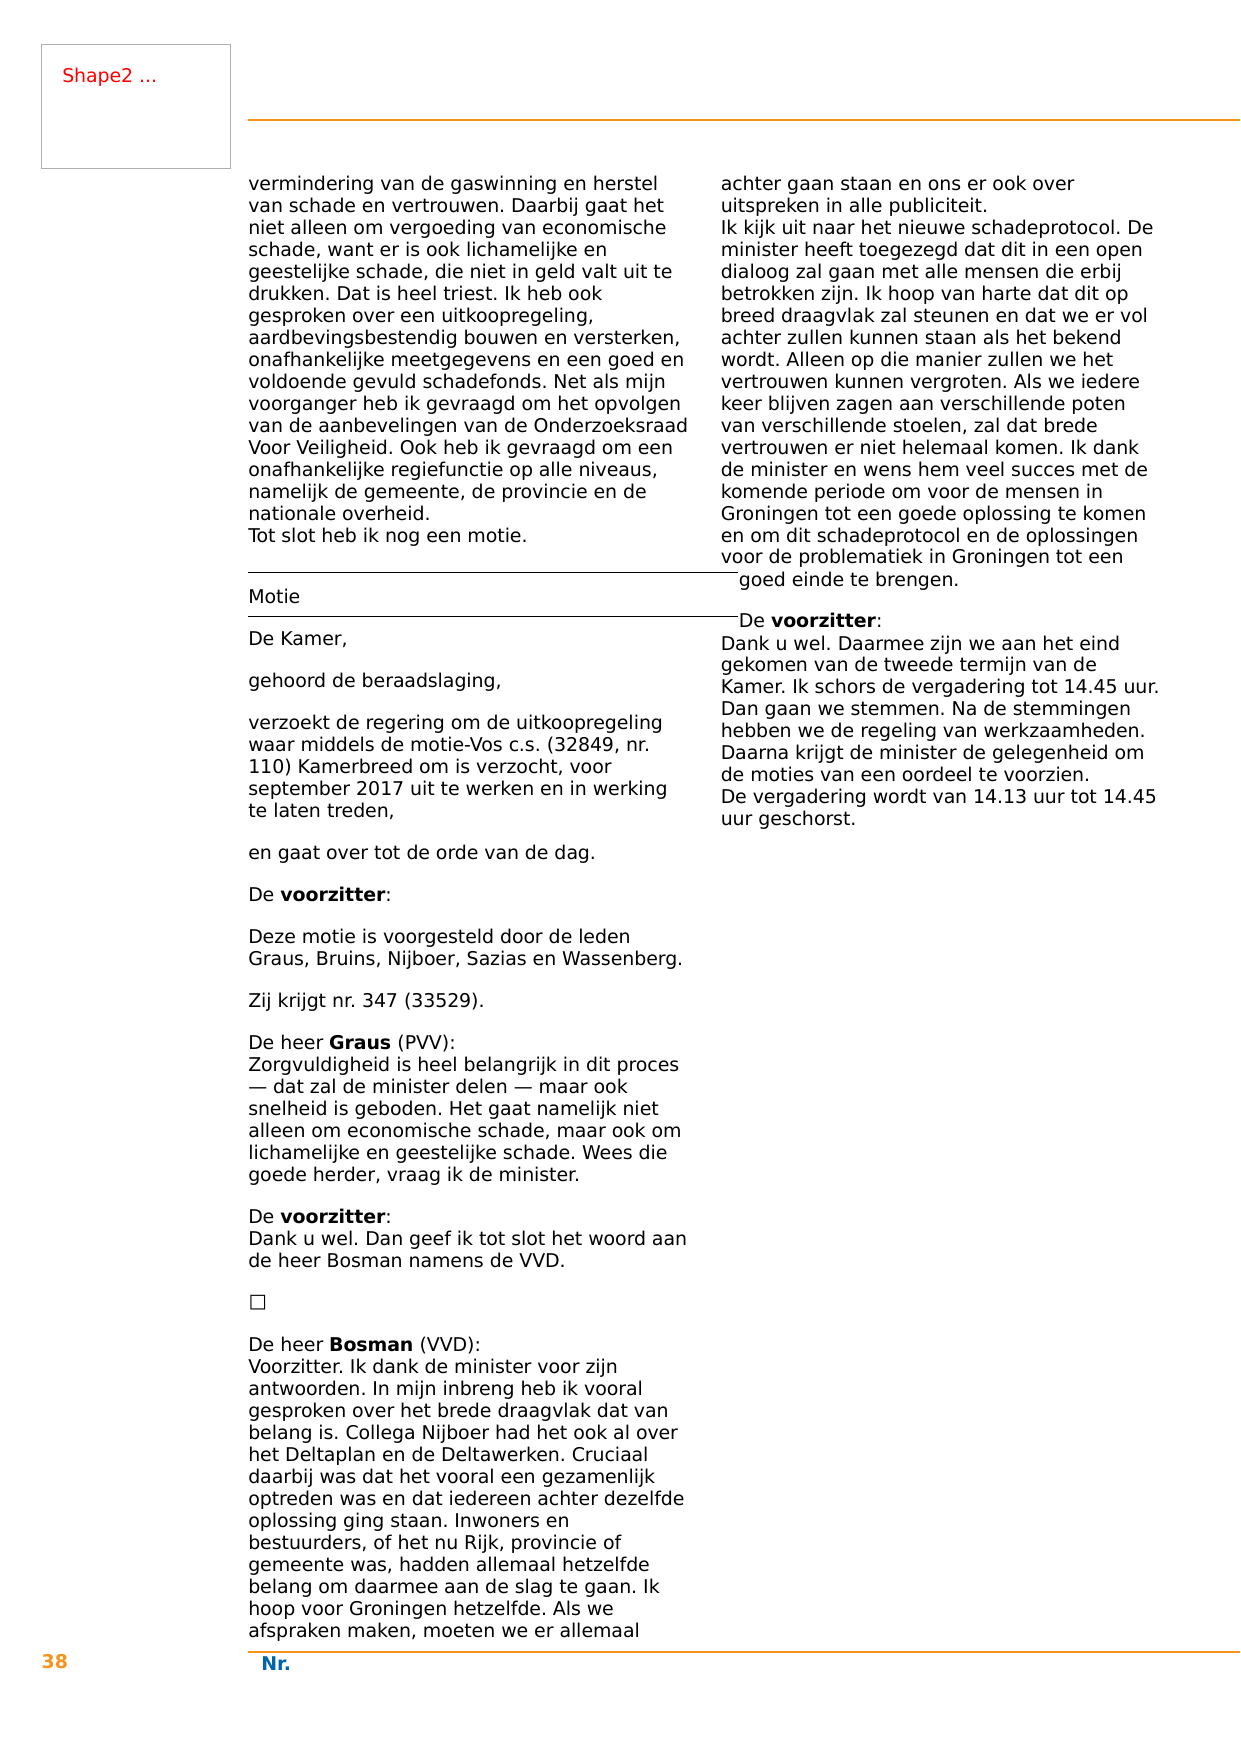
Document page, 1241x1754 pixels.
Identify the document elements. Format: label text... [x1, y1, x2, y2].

text De heer Graus (PVV): [248, 1032, 691, 1054]
text vermindering van de gaswinning en herstel van schade en vertrouwen. Daarbij gaat het niet alleen om vergoeding van economische schade, want er is ook lichamelijke en geestelijke schade, die niet in geld valt uit te drukken. Dat is heel triest. Ik heb ook gesproken over een uitkoopregeling, aardbevingsbestendig bouwen en versterken, onafhankelijke meetgegevens en een goed en voldoende gevuld schadefonds. Net als mijn voorganger heb ik gevraagd om het opvolgen van de aanbevelingen van de Onderzoeksraad Voor Veiligheid. Ook heb ik gevraagd om een onafhankelijke regiefunctie op alle niveaus, namelijk de gemeente, de provincie en de nationale overheid. [248, 173, 691, 524]
text Ik kijk uit naar het nieuwe schadeprotocol. De minister heeft toegezegd dat dit in een open dialoog zal gaan met alle mensen die erbij betrokken zijn. Ik hoop van harte dat dit op breed draagvlak zal steunen en dat we er vol achter zullen kunnen staan als het bekend wordt. Alleen op die manier zullen we het vertrouwen kunnen vergroten. Als we iedere keer blijven zagen aan verschillende poten van verschillende stoelen, zal dat brede vertrouwen er niet helemaal komen. Ik dank de minister en wens hem veel succes met de komende periode om voor de mensen in Groningen tot een goede oplossing te komen en om dit schadeprotocol en de oplossingen voor de problematiek in Groningen tot een goed einde te brengen. [721, 217, 1163, 590]
text Tot slot heb ik nog een motie. [248, 524, 691, 546]
text en gaat over tot de orde van de dag. [248, 842, 691, 864]
text ⬜ [248, 1292, 691, 1314]
text De Kamer, [248, 628, 691, 650]
text Motie [248, 586, 691, 608]
text gehoord de beraadslaging, [248, 670, 691, 692]
text De voorzitter: [248, 1206, 691, 1228]
text Zij krijgt nr. 347 (33529). [248, 990, 691, 1012]
text De voorzitter: [721, 610, 1163, 632]
text De voorzitter: [248, 884, 691, 906]
text Voorzitter. Ik dank de minister voor zijn antwoorden. In mijn inbreng heb ik vooral gesproken over het brede draagvlak dat van belang is. Collega Nijboer had het ook al over het Deltaplan en de Deltawerken. Cruciaal daarbij was dat het vooral een gezamenlijk optreden was en dat iedereen achter dezelfde oplossing ging staan. Inwoners en bestuurders, of het nu Rijk, provincie of gemeente was, hadden allemaal hetzelfde belang om daarmee aan de slag te gaan. Ik hoop voor Groningen hetzelfde. Als we afspraken maken, moeten we er allemaal [248, 1356, 691, 1642]
text verzoekt de regering om de uitkoopregeling waar middels de motie-Vos c.s. (32849, nr. 110) Kamerbreed om is verzocht, voor september 2017 uit te werken en in werking te laten treden, [248, 712, 691, 822]
text Dank u wel. Daarmee zijn we aan het eind gekomen van de tweede termijn van de Kamer. Ik schors de vergadering tot 14.45 uur. Dan gaan we stemmen. Na de stemmingen hebben we de regeling van werkzaamheden. Daarna krijgt de minister de gelegenheid om de moties van een oordeel te voorzien. [721, 632, 1163, 786]
text Dank u wel. Dan geef ik tot slot het woord aan de heer Bosman namens de VVD. [248, 1228, 691, 1272]
text Deze motie is voorgesteld door de leden Graus, Bruins, Nijboer, Sazias en Wassenberg. [248, 926, 691, 970]
text De vergadering wordt van 14.13 uur tot 14.45 uur geschorst. [721, 786, 1163, 830]
text achter gaan staan en ons er ook over uitspreken in alle publiciteit. [721, 173, 1163, 217]
text De heer Bosman (VVD): [248, 1334, 691, 1356]
text Zorgvuldigheid is heel belangrijk in dit proces — dat zal de minister delen — maar ook snelheid is geboden. Het gaat namelijk niet alleen om economische schade, maar ook om lichamelijke en geestelijke schade. Wees die goede herder, vraag ik de minister. [248, 1054, 691, 1186]
